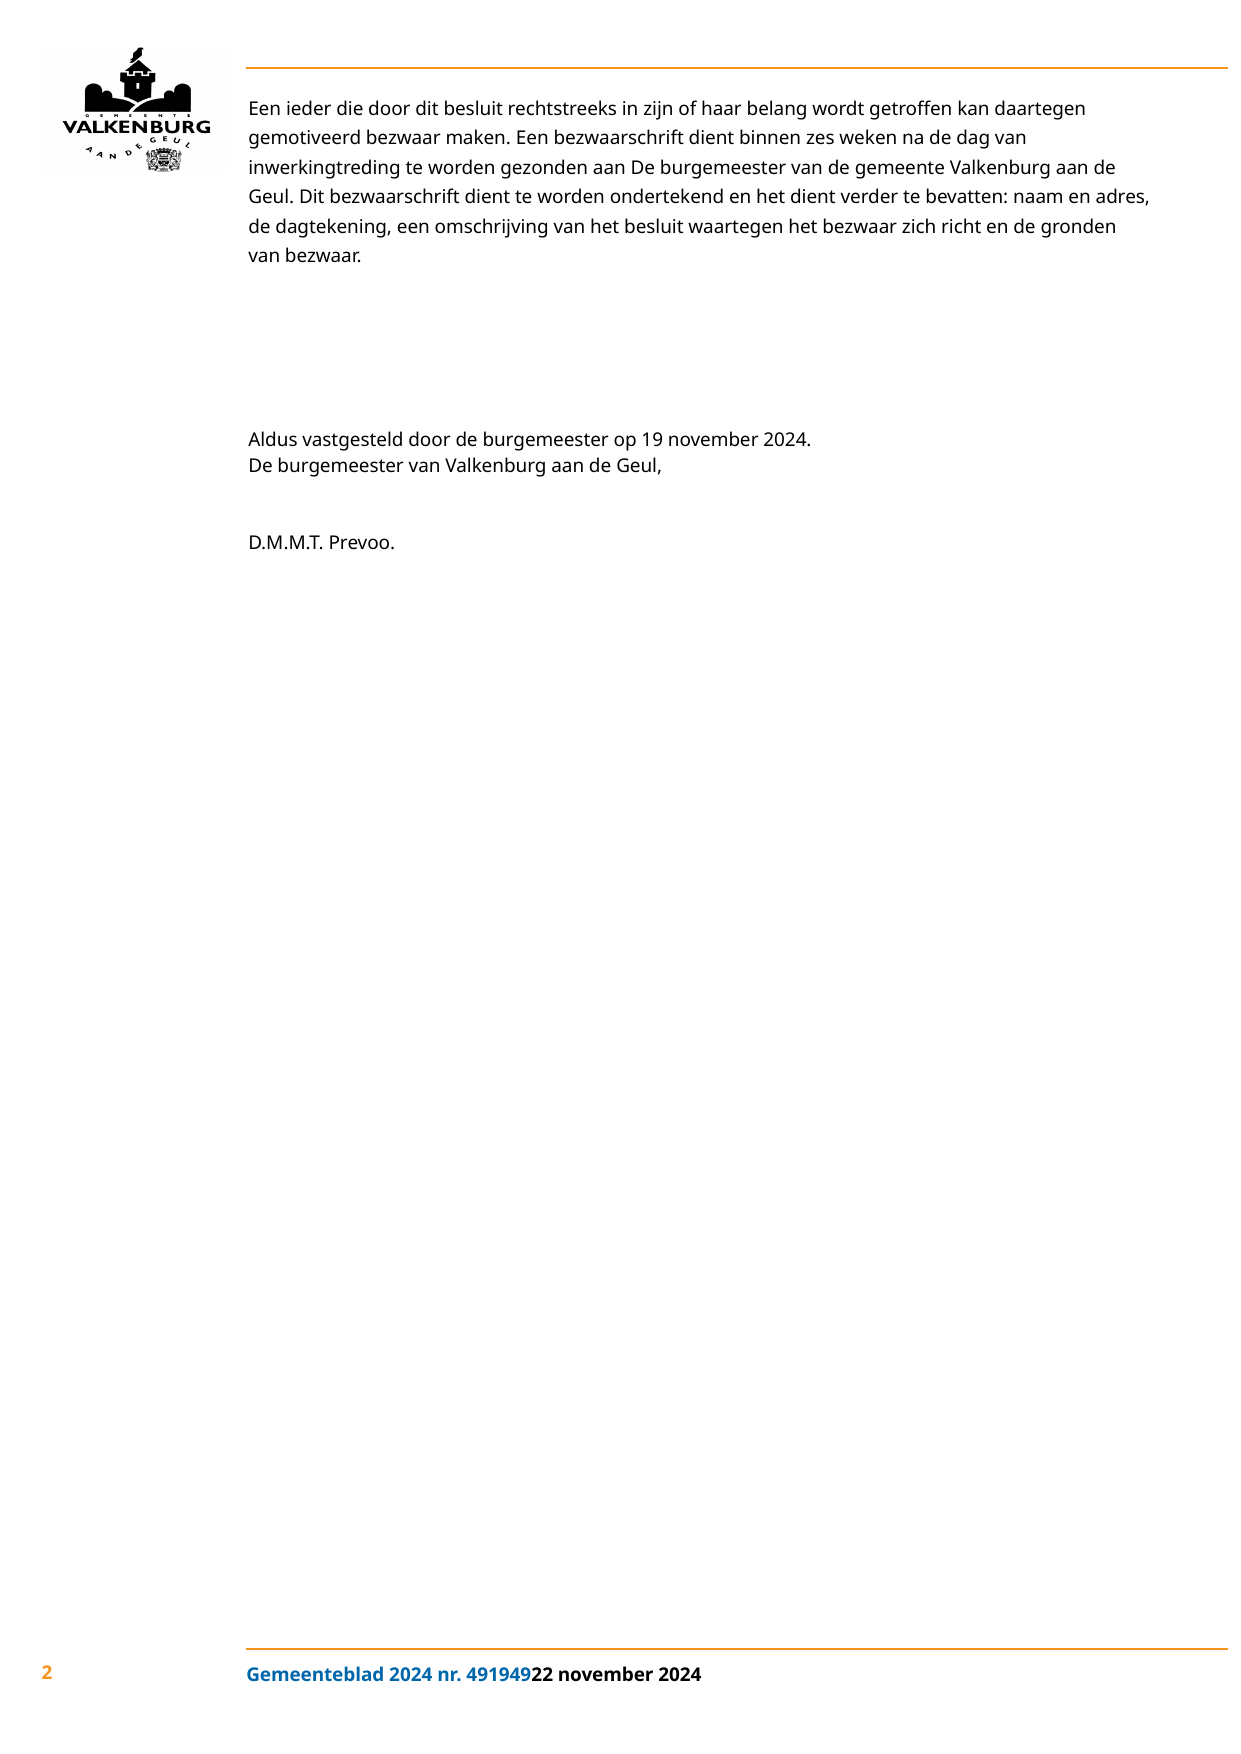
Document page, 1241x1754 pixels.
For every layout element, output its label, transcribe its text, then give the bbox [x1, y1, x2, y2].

text De burgemeester van Valkenburg aan de Geul, [248, 452, 1152, 478]
text D.M.M.T. Prevoo. [248, 529, 1152, 555]
picture [41, 47, 231, 172]
text Een ieder die door dit besluit rechtstreeks in zijn of haar belang wordt getroffen kan daartegen gemotiveerd bezwaar maken. Een bezwaarschrift dient binnen zes weken na de dag van inwerkingtreding te worden gezonden aan De burgemeester van de gemeente Valkenburg aan de Geul. Dit bezwaarschrift dient te worden ondertekend en het dient verder te bevatten: naam en adres, de dagtekening, een omschrijving van het besluit waartegen het bezwaar zich richt en de gronden van bezwaar. [248, 95, 1152, 268]
text Aldus vastgesteld door de burgemeester op 19 november 2024. [248, 426, 1152, 452]
